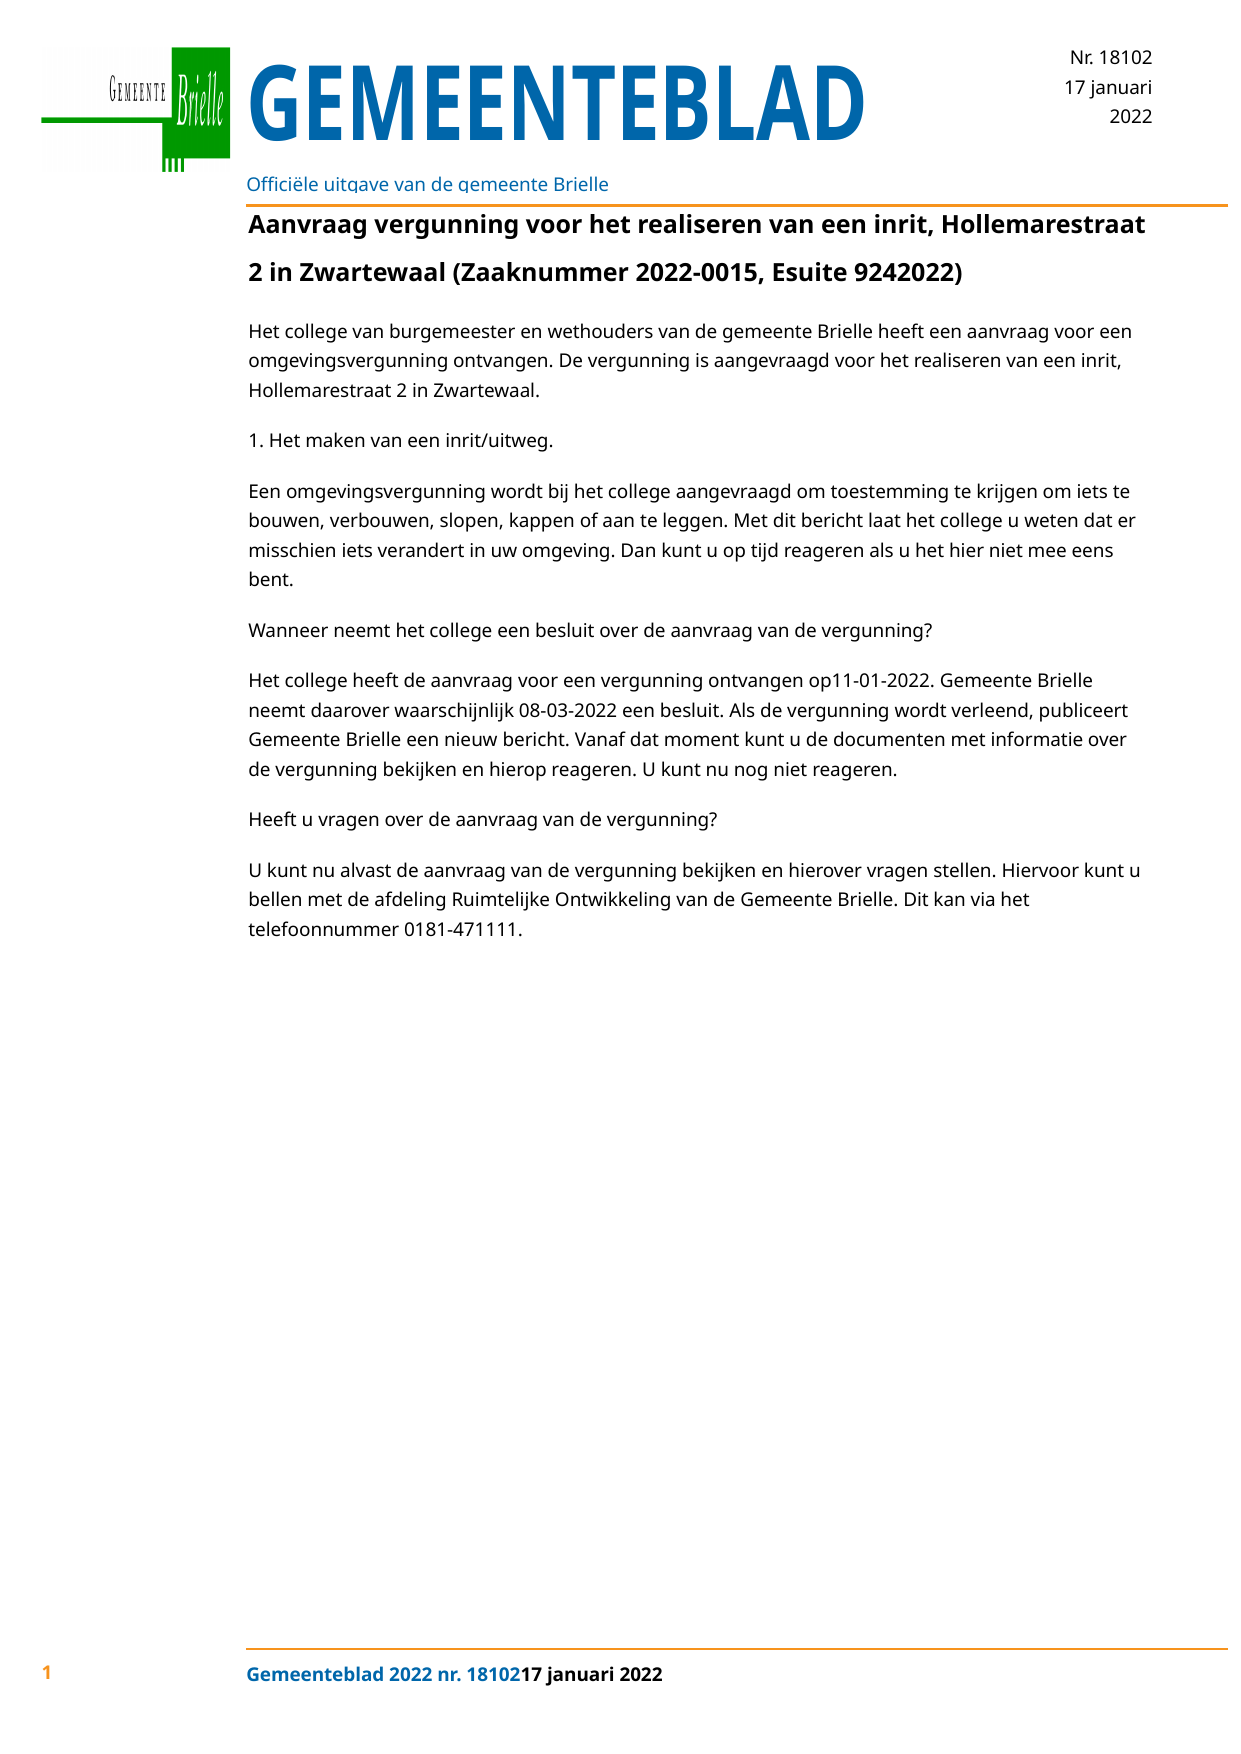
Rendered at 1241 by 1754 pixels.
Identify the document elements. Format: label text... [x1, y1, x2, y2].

text Het college heeft de aanvraag voor een vergunning ontvangen op11-01-2022. Gemeente Brielle neemt daarover waarschijnlijk 08-03-2022 een besluit. Als de vergunning wordt verleend, publiceert Gemeente Brielle een nieuw bericht. Vanaf dat moment kunt u de documenten met informatie over de vergunning bekijken en hierop reageren. U kunt nu nog niet reageren. [248, 667, 1152, 782]
text 1. Het maken van een inrit/uitweg. [248, 427, 1152, 453]
text Een omgevingsvergunning wordt bij het college aangevraagd om toestemming te krijgen om iets te bouwen, verbouwen, slopen, kappen of aan te leggen. Met dit bericht laat het college u weten dat er misschien iets verandert in uw omgeving. Dan kunt u op tijd reageren als u het hier niet mee eens bent. [248, 478, 1152, 592]
picture [41, 47, 231, 172]
text Het college van burgemeester en wethouders van de gemeente Brielle heeft een aanvraag voor een omgevingsvergunning ontvangen. De vergunning is aangevraagd voor het realiseren van een inrit, Hollemarestraat 2 in Zwartewaal. [248, 318, 1152, 403]
text Wanneer neemt het college een besluit over de aanvraag van de vergunning? [248, 617, 1152, 643]
text Heeft u vragen over de aanvraag van de vergunning? [248, 807, 1152, 832]
text Aanvraag vergunning voor het realiseren van een inrit, Hollemarestraat 2 in Zwartewaal (Zaaknummer 2022-0015, Esuite 9242022) [248, 207, 1152, 288]
text U kunt nu alvast de aanvraag van de vergunning bekijken en hierover vragen stellen. Hiervoor kunt u bellen met de afdeling Ruimtelijke Ontwikkeling van de Gemeente Brielle. Dit kan via het telefoonnummer 0181-471111. [248, 857, 1152, 942]
